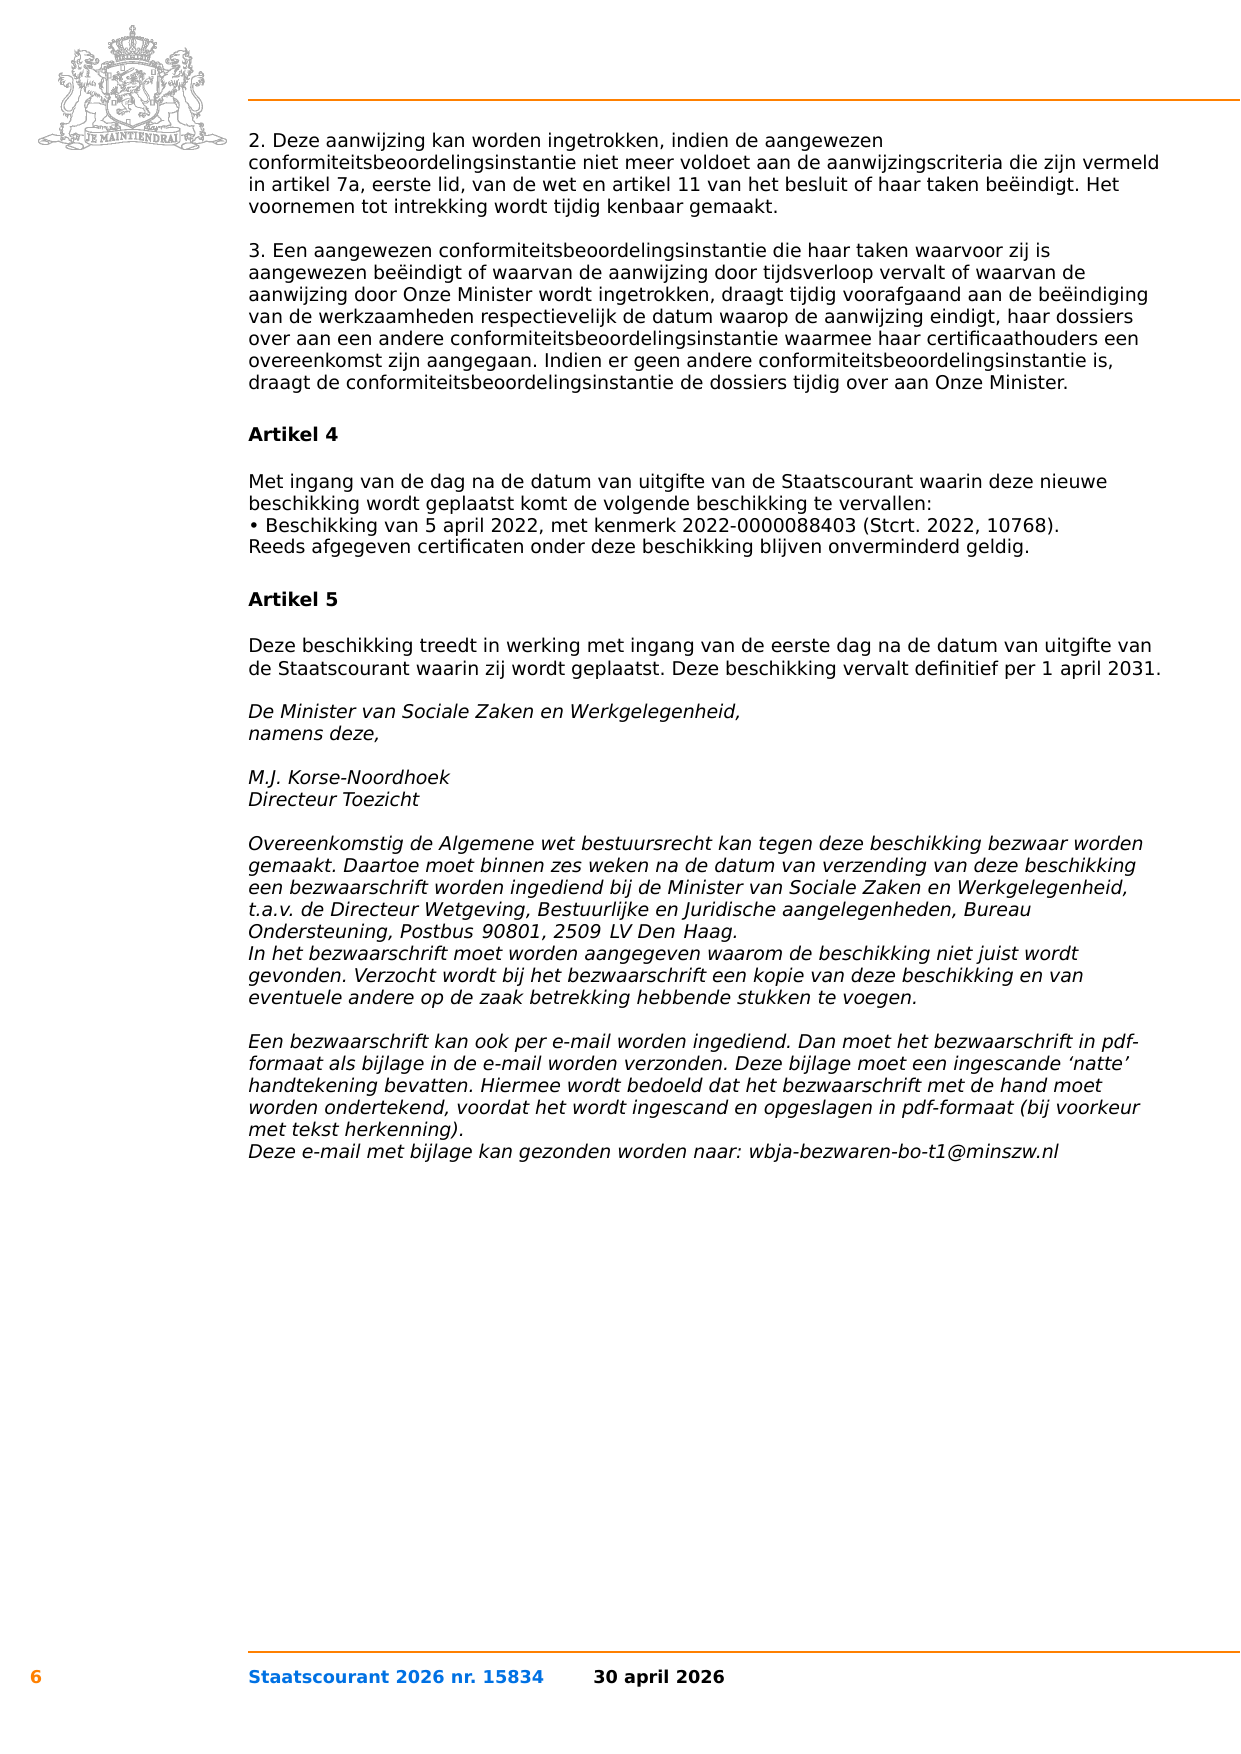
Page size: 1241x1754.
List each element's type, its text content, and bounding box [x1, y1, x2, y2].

text Reeds afgegeven certificaten onder deze beschikking blijven onverminderd geldig. [248, 536, 1163, 558]
text Met ingang van de dag na de datum van uitgifte van de Staatscourant waarin deze nieuwe beschikking wordt geplaatst komt de volgende beschikking te vervallen: [248, 471, 1163, 514]
text Een bezwaarschrift kan ook per e-mail worden ingediend. Dan moet het bezwaarschrift in pdf-formaat als bijlage in de e-mail worden verzonden. Deze bijlage moet een ingescande ‘natte’ handtekening bevatten. Hiermee wordt bedoeld dat het bezwaarschrift met de hand moet worden ondertekend, voordat het wordt ingescand en opgeslagen in pdf-formaat (bij voorkeur met tekst herkenning). [248, 1031, 1163, 1141]
text De Minister van Sociale Zaken en Werkgelegenheid, namens deze, M.J. Korse-Noordhoek Directeur Toezicht [248, 701, 1163, 811]
subtitle Artikel 4 [248, 423, 1163, 446]
text 2. Deze aanwijzing kan worden ingetrokken, indien de aangewezen conformiteitsbeoordelingsinstantie niet meer voldoet aan de aanwijzingscriteria die zijn vermeld in artikel 7a, eerste lid, van de wet en artikel 11 van het besluit of haar taken beëindigt. Het voornemen tot intrekking wordt tijdig kenbaar gemaakt. [248, 130, 1163, 218]
picture [38, 25, 227, 150]
text 3. Een aangewezen conformiteitsbeoordelingsinstantie die haar taken waarvoor zij is aangewezen beëindigt of waarvan de aanwijzing door tijdsverloop vervalt of waarvan de aanwijzing door Onze Minister wordt ingetrokken, draagt tijdig voorafgaand aan de beëindiging van de werkzaamheden respectievelijk de datum waarop de aanwijzing eindigt, haar dossiers over aan een andere conformiteitsbeoordelingsinstantie waarmee haar certificaathouders een overeenkomst zijn aangegaan. Indien er geen andere conformiteitsbeoordelingsinstantie is, draagt de conformiteitsbeoordelingsinstantie de dossiers tijdig over aan Onze Minister. [248, 240, 1163, 393]
text Deze beschikking treedt in werking met ingang van de eerste dag na de datum van uitgifte van de Staatscourant waarin zij wordt geplaatst. Deze beschikking vervalt definitief per 1 april 2031. [248, 635, 1163, 679]
text Deze e-mail met bijlage kan gezonden worden naar: wbja-bezwaren-bo-t1@minszw.nl [248, 1141, 1163, 1163]
text Overeenkomstig de Algemene wet bestuursrecht kan tegen deze beschikking bezwaar worden gemaakt. Daartoe moet binnen zes weken na de datum van verzending van deze beschikking een bezwaarschrift worden ingediend bij de Minister van Sociale Zaken en Werkgelegenheid, t.a.v. de Directeur Wetgeving, Bestuurlijke en Juridische aangelegenheden, Bureau Ondersteuning, Postbus 90801, 2509 LV Den Haag. [248, 833, 1163, 943]
text • Beschikking van 5 april 2022, met kenmerk 2022-0000088403 (Stcrt. 2022, 10768). [248, 514, 1163, 536]
text In het bezwaarschrift moet worden aangegeven waarom de beschikking niet juist wordt gevonden. Verzocht wordt bij het bezwaarschrift een kopie van deze beschikking en van eventuele andere op de zaak betrekking hebbende stukken te voegen. [248, 943, 1163, 1009]
subtitle Artikel 5 [248, 588, 1163, 610]
